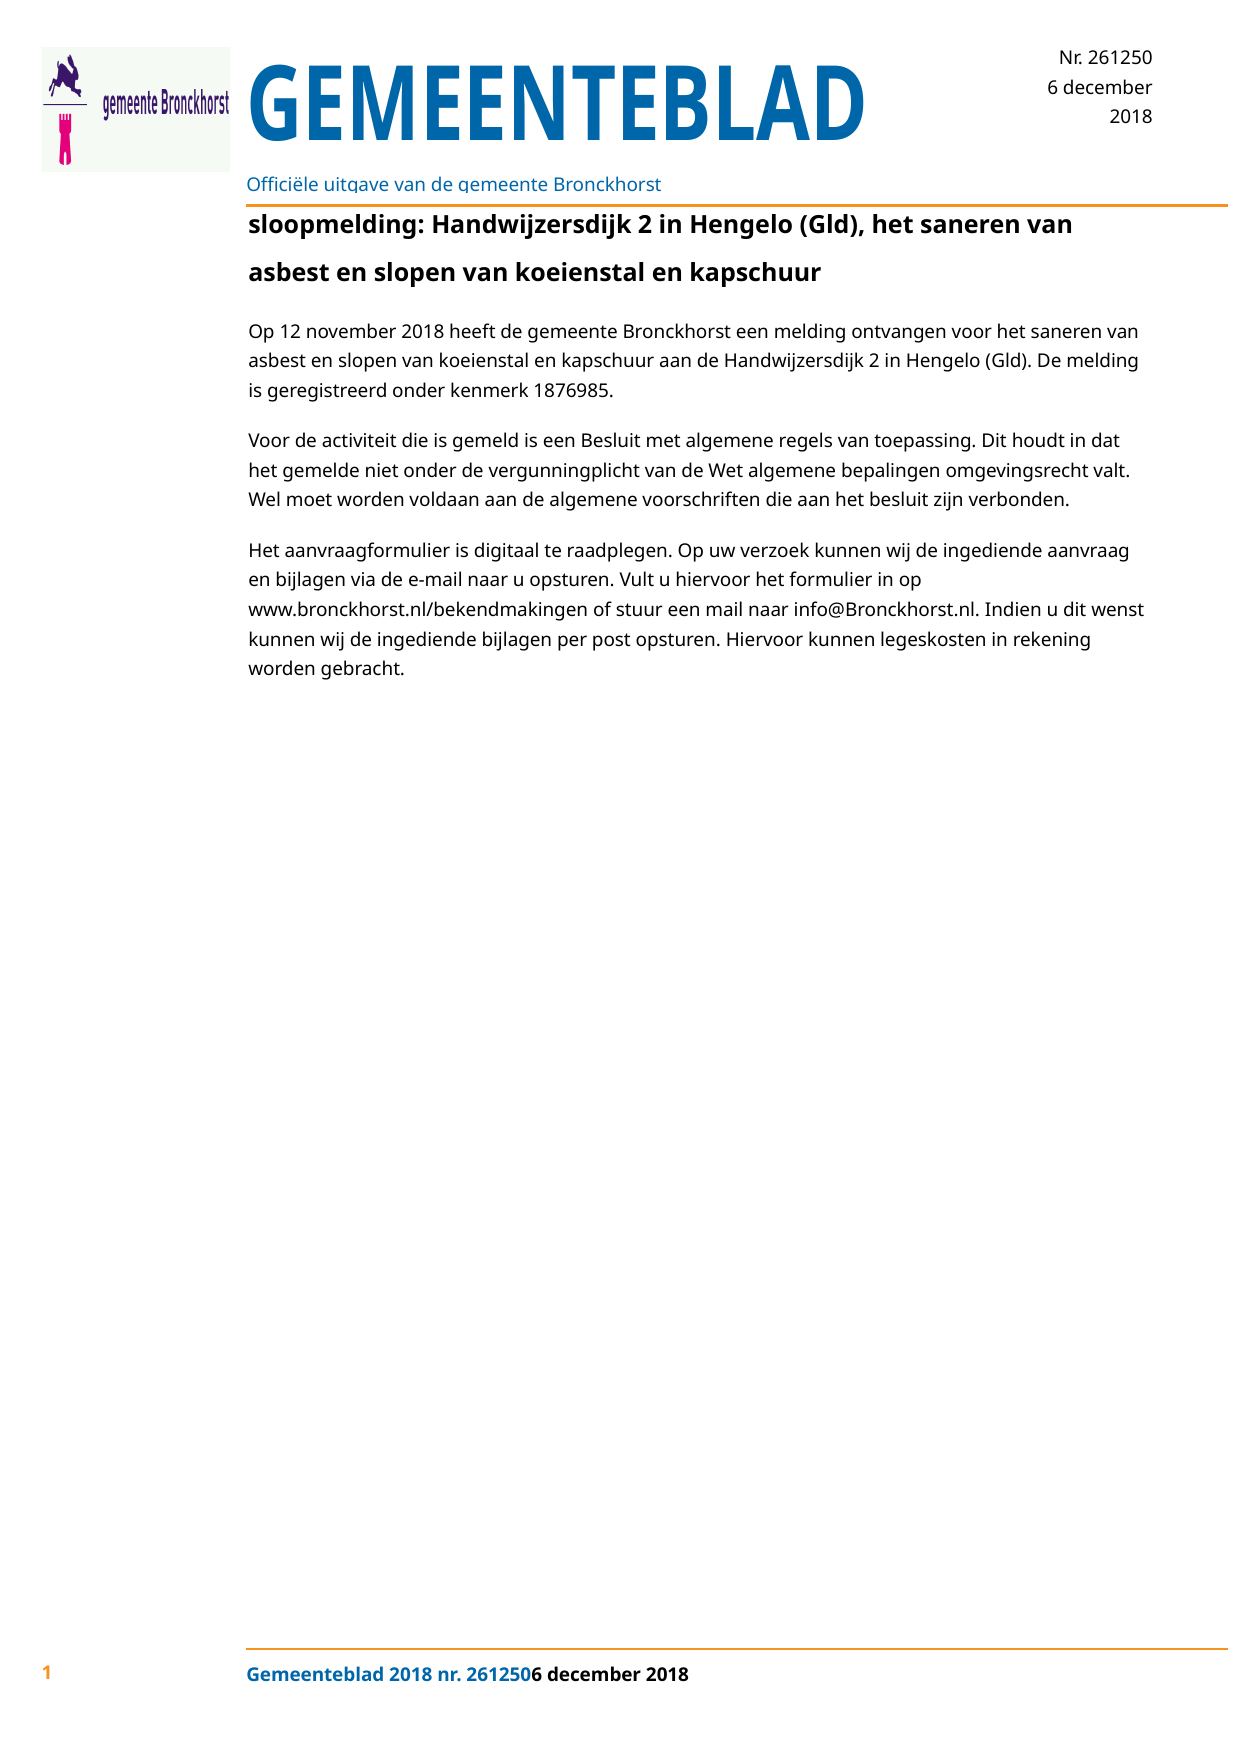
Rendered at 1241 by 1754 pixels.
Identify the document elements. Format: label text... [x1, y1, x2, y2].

text Voor de activiteit die is gemeld is een Besluit met algemene regels van toepassing. Dit houdt in dat het gemelde niet onder de vergunningplicht van de Wet algemene bepalingen omgevingsrecht valt. Wel moet worden voldaan aan de algemene voorschriften die aan het besluit zijn verbonden. [248, 427, 1152, 512]
text Het aanvraagformulier is digitaal te raadplegen. Op uw verzoek kunnen wij de ingediende aanvraag en bijlagen via de e-mail naar u opsturen. Vult u hiervoor het formulier in op www.bronckhorst.nl/bekendmakingen of stuur een mail naar info@Bronckhorst.nl. Indien u dit wenst kunnen wij de ingediende bijlagen per post opsturen. Hiervoor kunnen legeskosten in rekening worden gebracht. [248, 537, 1152, 681]
text Op 12 november 2018 heeft de gemeente Bronckhorst een melding ontvangen voor het saneren van asbest en slopen van koeienstal en kapschuur aan de Handwijzersdijk 2 in Hengelo (Gld). De melding is geregistreerd onder kenmerk 1876985. [248, 318, 1152, 403]
picture [41, 47, 231, 172]
text sloopmelding: Handwijzersdijk 2 in Hengelo (Gld), het saneren van asbest en slopen van koeienstal en kapschuur [248, 207, 1152, 288]
